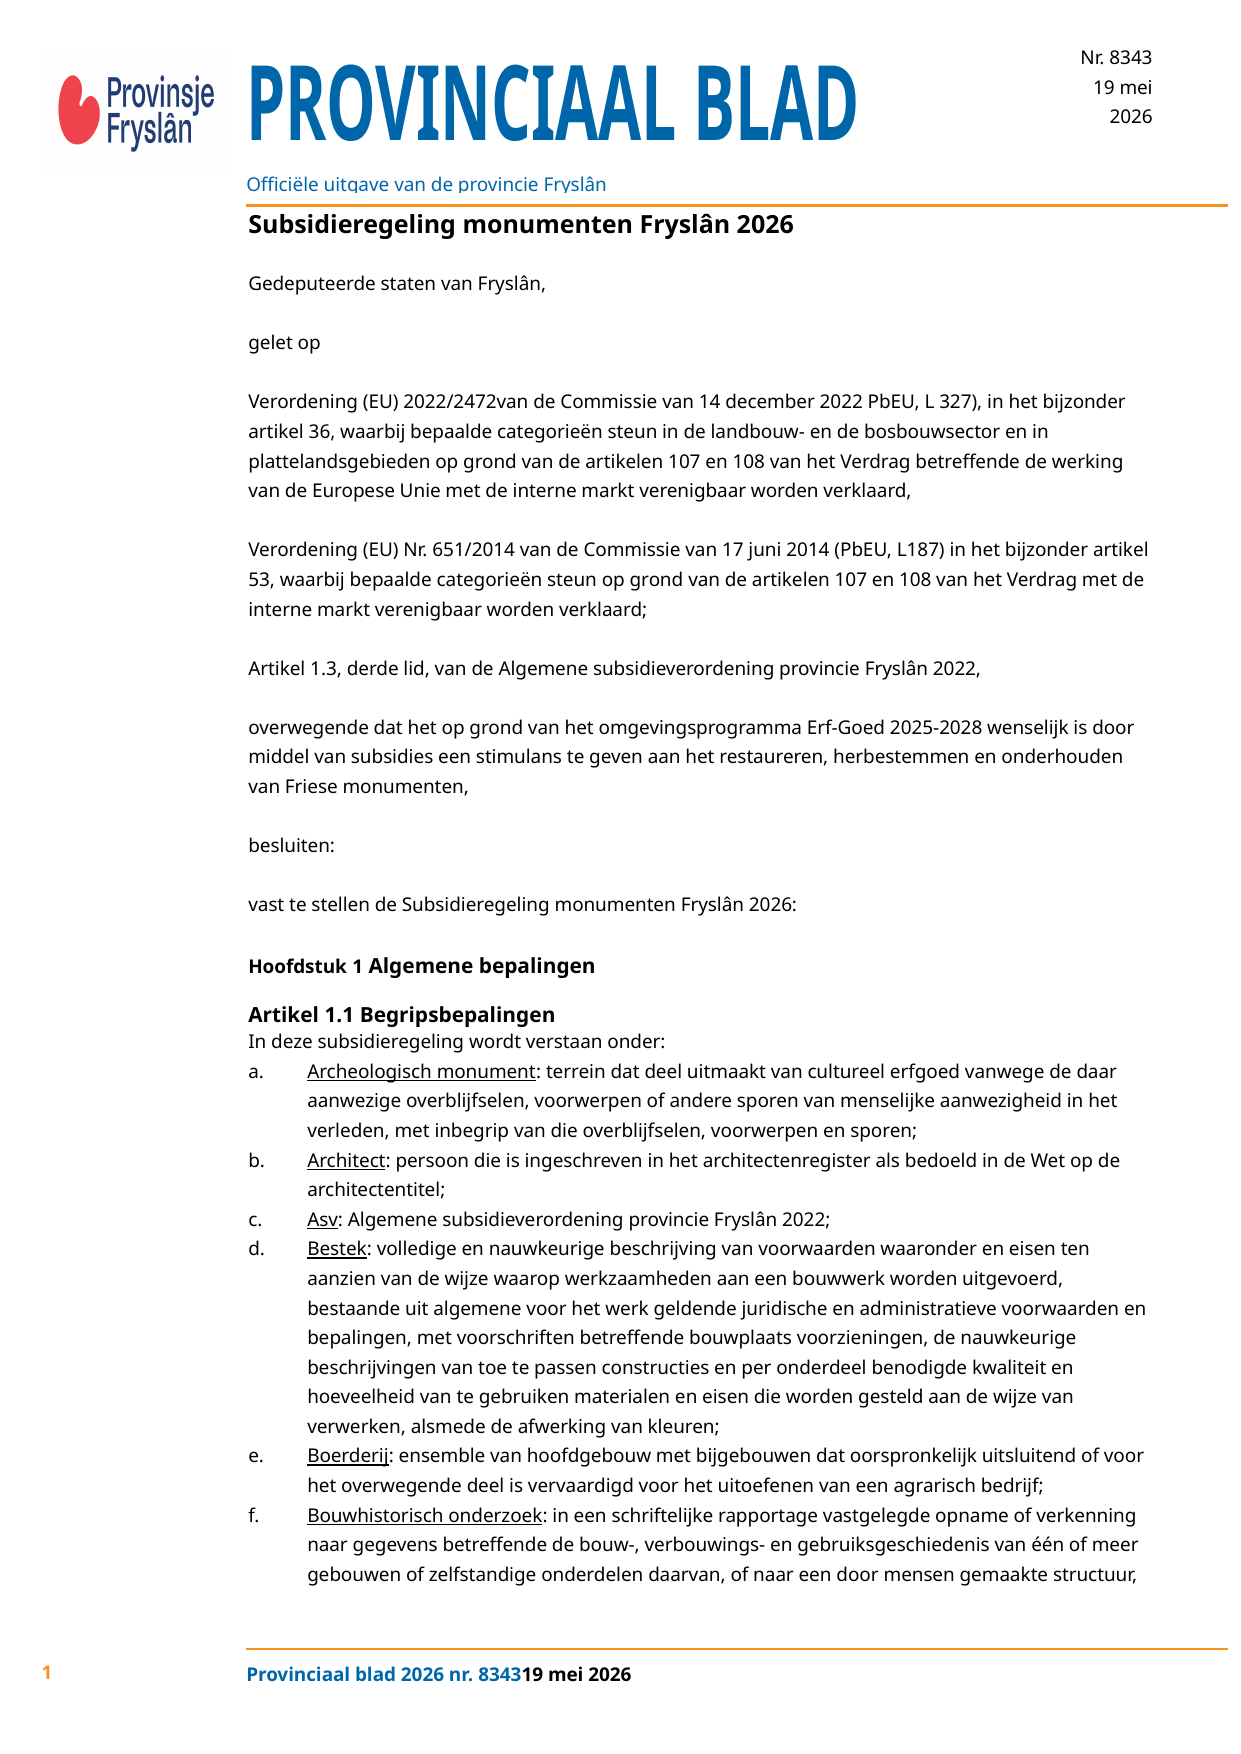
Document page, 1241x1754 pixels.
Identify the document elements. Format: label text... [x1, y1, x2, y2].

list Asv: Algemene subsidieverordening provincie Fryslân 2022; [248, 1206, 1152, 1232]
list Architect: persoon die is ingeschreven in het architectenregister als bedoeld in de Wet op de architectentitel; [248, 1147, 1152, 1202]
text Verordening (EU) Nr. 651/2014 van de Commissie van 17 juni 2014 (PbEU, L187) in het bijzonder artikel 53, waarbij bepaalde categorieën steun op grond van de artikelen 107 en 108 van het Verdrag met de interne markt verenigbaar worden verklaard; [248, 537, 1152, 621]
text In deze subsidieregeling wordt verstaan onder: [248, 1028, 1152, 1054]
list Bouwhistorisch onderzoek: in een schriftelijke rapportage vastgelegde opname of verkenning naar gegevens betreffende de bouw-, verbouwings- en gebruiksgeschiedenis van één of meer gebouwen of zelfstandige onderdelen daarvan, of naar een door mensen gemaakte structuur, [248, 1502, 1152, 1587]
text Artikel 1.1 Begripsbepalingen [248, 1000, 1152, 1028]
picture [41, 47, 231, 172]
text gelet op [248, 329, 1152, 355]
list Bestek: volledige en nauwkeurige beschrijving van voorwaarden waaronder en eisen ten aanzien van de wijze waarop werkzaamheden aan een bouwwerk worden uitgevoerd, bestaande uit algemene voor het werk geldende juridische en administratieve voorwaarden en bepalingen, met voorschriften betreffende bouwplaats voorzieningen, de nauwkeurige beschrijvingen van toe te passen constructies en per onderdeel benodigde kwaliteit en hoeveelheid van te gebruiken materialen en eisen die worden gesteld aan de wijze van verwerken, alsmede de afwerking van kleuren; [248, 1236, 1152, 1439]
text Verordening (EU) 2022/2472van de Commissie van 14 december 2022 PbEU, L 327), in het bijzonder artikel 36, waarbij bepaalde categorieën steun in de landbouw- en de bosbouwsector en in plattelandsgebieden op grond van de artikelen 107 en 108 van het Verdrag betreffende de werking van de Europese Unie met de interne markt verenigbaar worden verklaard, [248, 389, 1152, 503]
text Artikel 1.3, derde lid, van de Algemene subsidieverordening provincie Fryslân 2022, [248, 655, 1152, 681]
text overwegende dat het op grond van het omgevingsprogramma Erf-Goed 2025-2028 wenselijk is door middel van subsidies een stimulans te geven aan het restaureren, herbestemmen en onderhouden van Friese monumenten, [248, 714, 1152, 799]
text Hoofdstuk 1 Algemene bepalingen [248, 951, 1152, 979]
text besluiten: [248, 832, 1152, 858]
list Boerderij: ensemble van hoofdgebouw met bijgebouwen dat oorspronkelijk uitsluitend of voor het overwegende deel is vervaardigd voor het uitoefenen van een agrarisch bedrijf; [248, 1443, 1152, 1498]
list Archeologisch monument: terrein dat deel uitmaakt van cultureel erfgoed vanwege de daar aanwezige overblijfselen, voorwerpen of andere sporen van menselijke aanwezigheid in het verleden, met inbegrip van die overblijfselen, voorwerpen en sporen; [248, 1058, 1152, 1143]
text Subsidieregeling monumenten Fryslân 2026 [248, 207, 1152, 241]
text vast te stellen de Subsidieregeling monumenten Fryslân 2026: [248, 892, 1152, 917]
text Gedeputeerde staten van Fryslân, [248, 270, 1152, 296]
